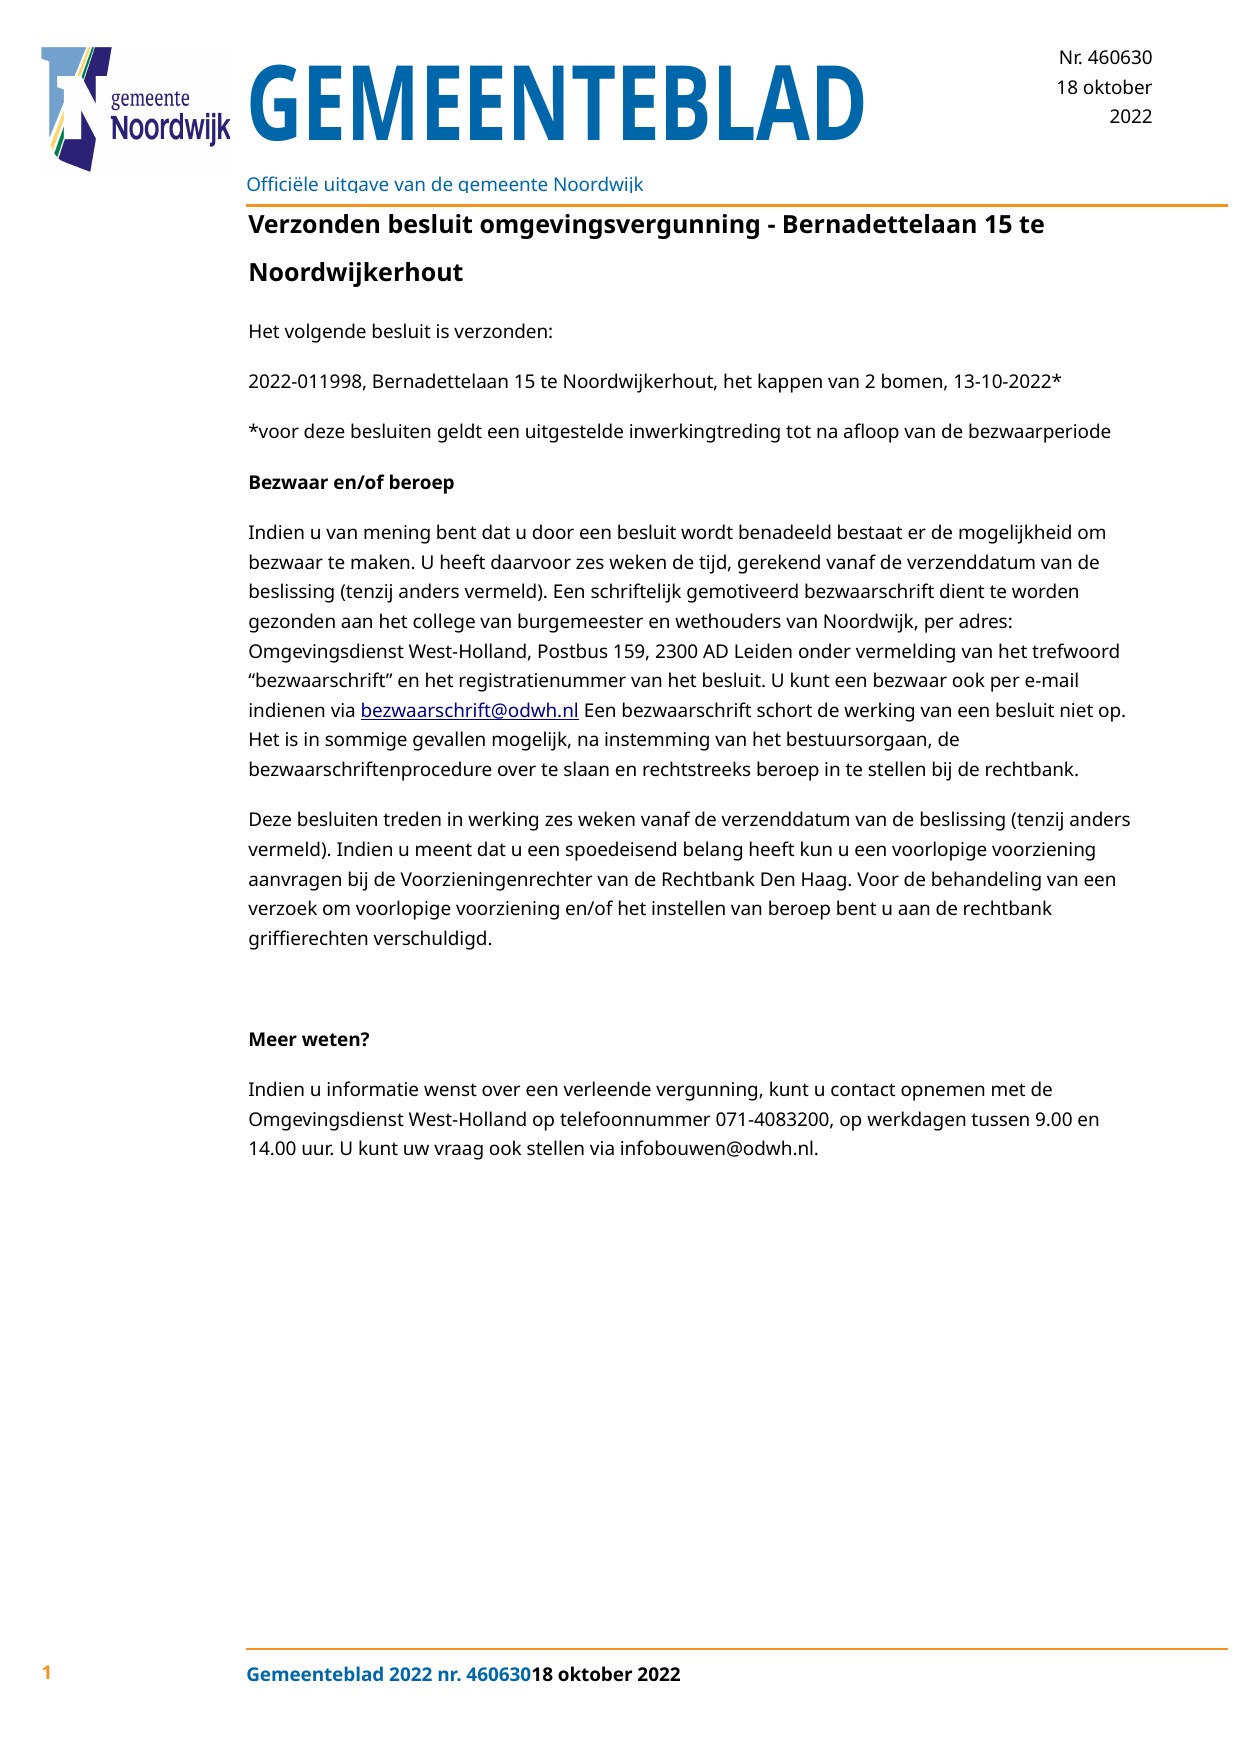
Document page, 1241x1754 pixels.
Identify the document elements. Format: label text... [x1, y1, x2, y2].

text 2022-011998, Bernadettelaan 15 te Noordwijkerhout, het kappen van 2 bomen, 13-10-2022* [248, 368, 1152, 394]
text Indien u informatie wenst over een verleende vergunning, kunt u contact opnemen met de Omgevingsdienst West-Holland op telefoonnummer 071-4083200, op werkdagen tussen 9.00 en 14.00 uur. U kunt uw vraag ook stellen via infobouwen@odwh.nl. [248, 1076, 1152, 1161]
text Deze besluiten treden in werking zes weken vanaf de verzenddatum van de beslissing (tenzij anders vermeld). Indien u meent dat u een spoedeisend belang heeft kun u een voorlopige voorziening aanvragen bij de Voorzieningenrechter van de Rechtbank Den Haag. Voor de behandeling van een verzoek om voorlopige voorziening en/of het instellen van beroep bent u aan de rechtbank griffierechten verschuldigd. [248, 807, 1152, 951]
text Bezwaar en/of beroep [248, 469, 1152, 495]
picture [41, 47, 231, 172]
text *voor deze besluiten geldt een uitgestelde inwerkingtreding tot na afloop van de bezwaarperiode [248, 419, 1152, 444]
text Meer weten? [248, 1026, 1152, 1052]
text Indien u van mening bent dat u door een besluit wordt benadeeld bestaat er de mogelijkheid om bezwaar te maken. U heeft daarvoor zes weken de tijd, gerekend vanaf de verzenddatum van de beslissing (tenzij anders vermeld). Een schriftelijk gemotiveerd bezwaarschrift dient te worden gezonden aan het college van burgemeester en wethouders van Noordwijk, per adres: Omgevingsdienst West-Holland, Postbus 159, 2300 AD Leiden onder vermelding van het trefwoord “bezwaarschrift” en het registratienummer van het besluit. U kunt een bezwaar ook per e-mail indienen via bezwaarschrift@odwh.nl Een bezwaarschrift schort de werking van een besluit niet op. Het is in sommige gevallen mogelijk, na instemming van het bestuursorgaan, de bezwaarschriftenprocedure over te slaan en rechtstreeks beroep in te stellen bij de rechtbank. [248, 519, 1152, 782]
text Het volgende besluit is verzonden: [248, 318, 1152, 344]
text Verzonden besluit omgevingsvergunning - Bernadettelaan 15 te Noordwijkerhout [248, 207, 1152, 288]
